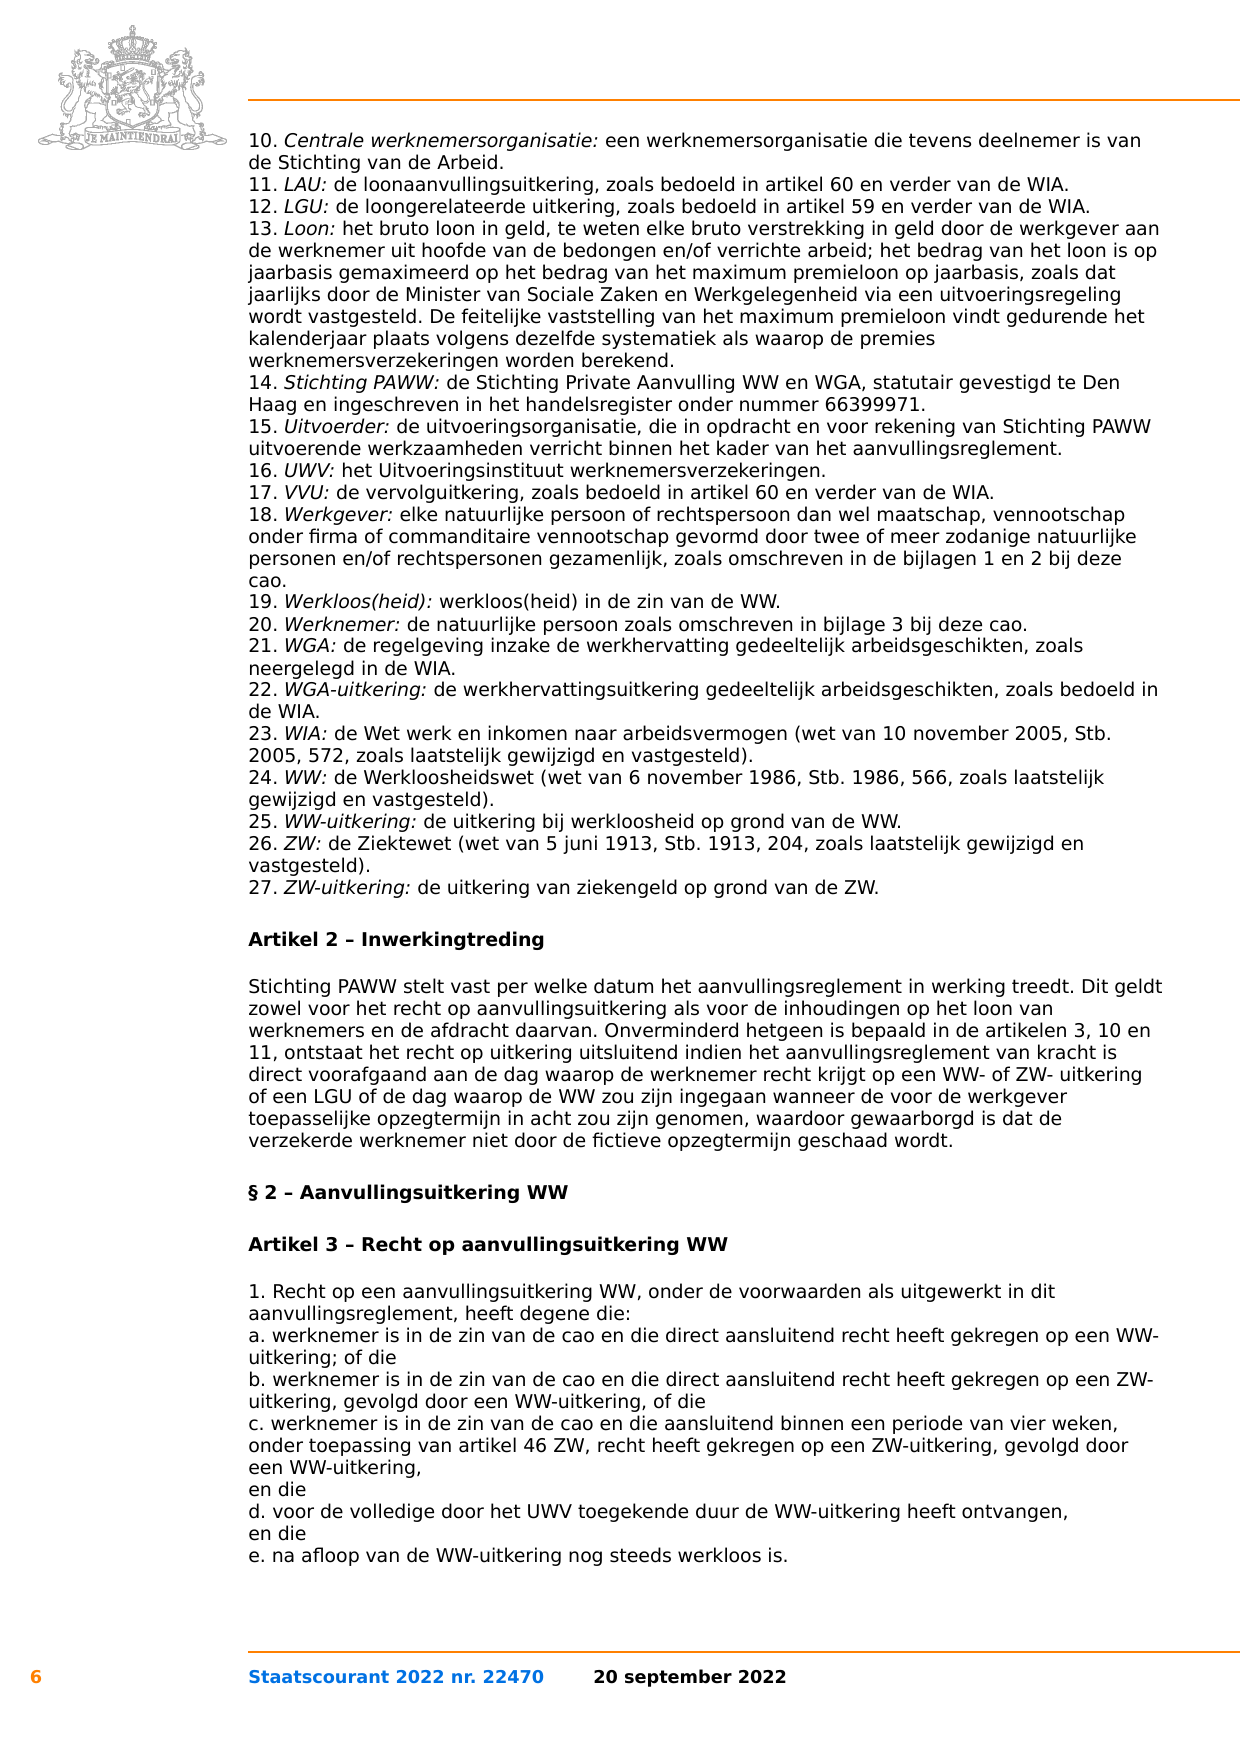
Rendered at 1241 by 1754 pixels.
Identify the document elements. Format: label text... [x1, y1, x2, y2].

subtitle Artikel 3 – Recht op aanvullingsuitkering WW [248, 1234, 1163, 1256]
text c. werknemer is in de zin van de cao en die aansluitend binnen een periode van vier weken, onder toepassing van artikel 46 ZW, recht heeft gekregen op een ZW-uitkering, gevolgd door een WW-uitkering, [248, 1413, 1163, 1479]
text 22. WGA-uitkering: de werkhervattingsuitkering gedeeltelijk arbeidsgeschikten, zoals bedoeld in de WIA. [248, 679, 1163, 723]
text 20. Werknemer: de natuurlijke persoon zoals omschreven in bijlage 3 bij deze cao. [248, 613, 1163, 635]
text d. voor de volledige door het UWV toegekende duur de WW-uitkering heeft ontvangen, [248, 1501, 1163, 1523]
text b. werknemer is in de zin van de cao en die direct aansluitend recht heeft gekregen op een ZW-uitkering, gevolgd door een WW-uitkering, of die [248, 1369, 1163, 1413]
text 1. Recht op een aanvullingsuitkering WW, onder de voorwaarden als uitgewerkt in dit aanvullingsreglement, heeft degene die: [248, 1281, 1163, 1325]
text 23. WIA: de Wet werk en inkomen naar arbeidsvermogen (wet van 10 november 2005, Stb. 2005, 572, zoals laatstelijk gewijzigd en vastgesteld). [248, 723, 1163, 767]
text 11. LAU: de loonaanvullingsuitkering, zoals bedoeld in artikel 60 en verder van de WIA. [248, 174, 1163, 196]
text a. werknemer is in de zin van de cao en die direct aansluitend recht heeft gekregen op een WW-uitkering; of die [248, 1325, 1163, 1369]
text 26. ZW: de Ziektewet (wet van 5 juni 1913, Stb. 1913, 204, zoals laatstelijk gewijzigd en vastgesteld). [248, 833, 1163, 877]
text 25. WW-uitkering: de uitkering bij werkloosheid op grond van de WW. [248, 811, 1163, 833]
text 18. Werkgever: elke natuurlijke persoon of rechtspersoon dan wel maatschap, vennootschap onder firma of commanditaire vennootschap gevormd door twee of meer zodanige natuurlijke personen en/of rechtspersonen gezamenlijk, zoals omschreven in de bijlagen 1 en 2 bij deze cao. [248, 503, 1163, 591]
text 19. Werkloos(heid): werkloos(heid) in de zin van de WW. [248, 591, 1163, 613]
text 27. ZW-uitkering: de uitkering van ziekengeld op grond van de ZW. [248, 877, 1163, 899]
text e. na afloop van de WW-uitkering nog steeds werkloos is. [248, 1545, 1163, 1567]
picture [38, 25, 227, 150]
text 17. VVU: de vervolguitkering, zoals bedoeld in artikel 60 en verder van de WIA. [248, 482, 1163, 503]
subtitle Artikel 2 – Inwerkingtreding [248, 929, 1163, 951]
text 24. WW: de Werkloosheidswet (wet van 6 november 1986, Stb. 1986, 566, zoals laatstelijk gewijzigd en vastgesteld). [248, 767, 1163, 811]
text en die [248, 1479, 1163, 1501]
text 10. Centrale werknemersorganisatie: een werknemersorganisatie die tevens deelnemer is van de Stichting van de Arbeid. [248, 130, 1163, 174]
text 13. Loon: het bruto loon in geld, te weten elke bruto verstrekking in geld door de werkgever aan de werknemer uit hoofde van de bedongen en/of verrichte arbeid; het bedrag van het loon is op jaarbasis gemaximeerd op het bedrag van het maximum premieloon op jaarbasis, zoals dat jaarlijks door de Minister van Sociale Zaken en Werkgelegenheid via een uitvoeringsregeling wordt vastgesteld. De feitelijke vaststelling van het maximum premieloon vindt gedurende het kalenderjaar plaats volgens dezelfde systematiek als waarop de premies werknemersverzekeringen worden berekend. [248, 218, 1163, 372]
text en die [248, 1523, 1163, 1545]
text 14. Stichting PAWW: de Stichting Private Aanvulling WW en WGA, statutair gevestigd te Den Haag en ingeschreven in het handelsregister onder nummer 66399971. [248, 372, 1163, 416]
text 16. UWV: het Uitvoeringsinstituut werknemersverzekeringen. [248, 459, 1163, 482]
text 15. Uitvoerder: de uitvoeringsorganisatie, die in opdracht en voor rekening van Stichting PAWW uitvoerende werkzaamheden verricht binnen het kader van het aanvullingsreglement. [248, 416, 1163, 459]
text Stichting PAWW stelt vast per welke datum het aanvullingsreglement in werking treedt. Dit geldt zowel voor het recht op aanvullingsuitkering als voor de inhoudingen op het loon van werknemers en de afdracht daarvan. Onverminderd hetgeen is bepaald in de artikelen 3, 10 en 11, ontstaat het recht op uitkering uitsluitend indien het aanvullingsreglement van kracht is direct voorafgaand aan de dag waarop de werknemer recht krijgt op een WW- of ZW- uitkering of een LGU of de dag waarop de WW zou zijn ingegaan wanneer de voor de werkgever toepasselijke opzegtermijn in acht zou zijn genomen, waardoor gewaarborgd is dat de verzekerde werknemer niet door de fictieve opzegtermijn geschaad wordt. [248, 976, 1163, 1152]
subtitle § 2 – Aanvullingsuitkering WW [248, 1182, 1163, 1204]
text 21. WGA: de regelgeving inzake de werkhervatting gedeeltelijk arbeidsgeschikten, zoals neergelegd in de WIA. [248, 635, 1163, 679]
text 12. LGU: de loongerelateerde uitkering, zoals bedoeld in artikel 59 en verder van de WIA. [248, 196, 1163, 218]
